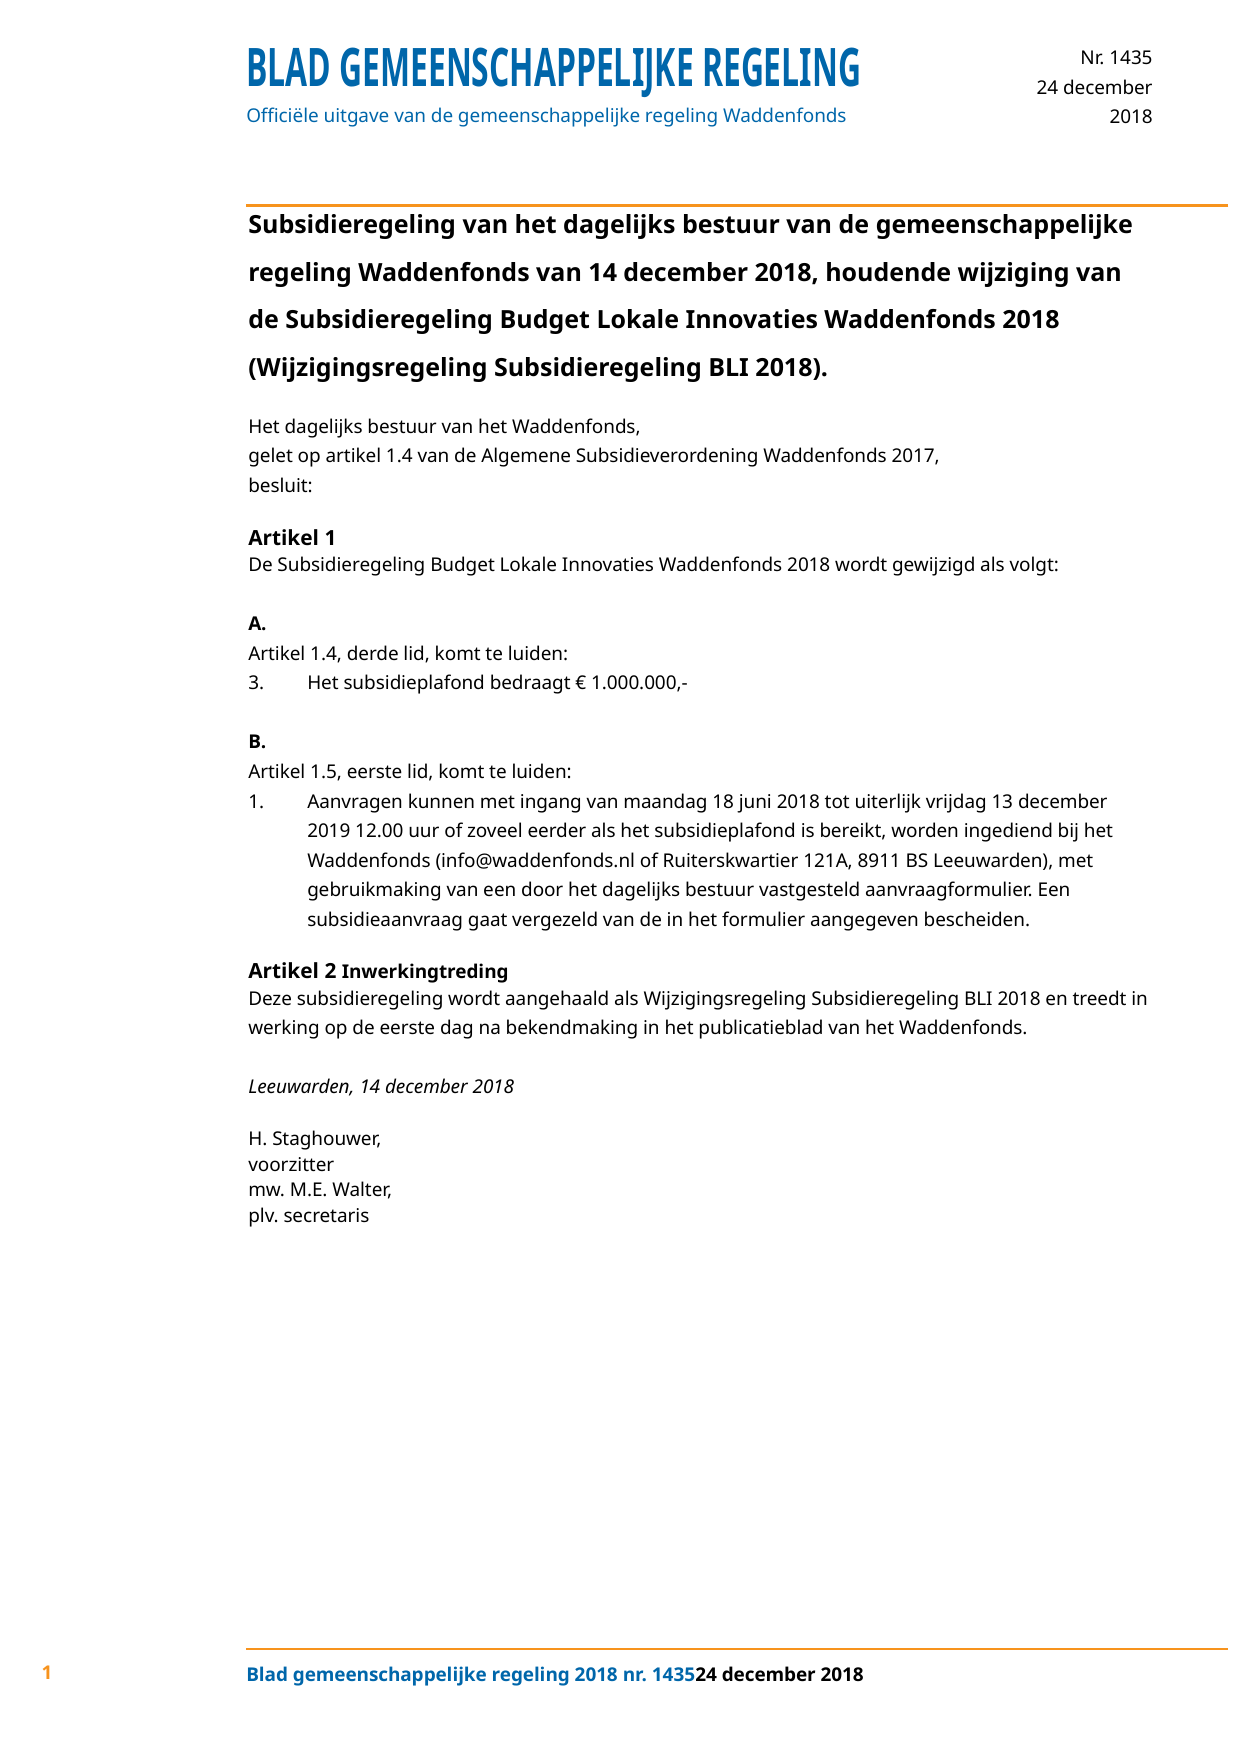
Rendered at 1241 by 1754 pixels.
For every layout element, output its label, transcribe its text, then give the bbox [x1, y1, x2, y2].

text plv. secretaris [248, 1202, 1152, 1228]
text voorzitter [248, 1151, 1152, 1177]
text Subsidieregeling van het dagelijks bestuur van de gemeenschappelijke regeling Waddenfonds van 14 december 2018, houdende wijziging van de Subsidieregeling Budget Lokale Innovaties Waddenfonds 2018 (Wijzigingsregeling Subsidieregeling BLI 2018). [248, 207, 1152, 384]
list Het subsidieplafond bedraagt € 1.000.000,- [248, 669, 1152, 695]
text Leeuwarden, 14 december 2018 [248, 1074, 1152, 1099]
text Artikel 1.4, derde lid, komt te luiden: [248, 640, 1152, 666]
text A. [248, 610, 1152, 636]
text Artikel 2 Inwerkingtreding [248, 957, 1152, 985]
text Deze subsidieregeling wordt aangehaald als Wijzigingsregeling Subsidieregeling BLI 2018 en treedt in werking op de eerste dag na bekendmaking in het publicatieblad van het Waddenfonds. [248, 985, 1152, 1040]
text Artikel 1 [248, 523, 1152, 551]
text B. [248, 729, 1152, 754]
text mw. M.E. Walter, [248, 1177, 1152, 1202]
text H. Staghouwer, [248, 1125, 1152, 1151]
picture [41, 47, 231, 172]
text Artikel 1.5, eerste lid, komt te luiden: [248, 758, 1152, 784]
text besluit: [248, 472, 1152, 498]
text gelet op artikel 1.4 van de Algemene Subsidieverordening Waddenfonds 2017, [248, 443, 1152, 468]
list Aanvragen kunnen met ingang van maandag 18 juni 2018 tot uiterlijk vrijdag 13 december 2019 12.00 uur of zoveel eerder als het subsidieplafond is bereikt, worden ingediend bij het Waddenfonds (info@waddenfonds.nl of Ruiterskwartier 121A, 8911 BS Leeuwarden), met gebruikmaking van een door het dagelijks bestuur vastgesteld aanvraagformulier. Een subsidieaanvraag gaat vergezeld van de in het formulier aangegeven bescheiden. [248, 788, 1152, 932]
text De Subsidieregeling Budget Lokale Innovaties Waddenfonds 2018 wordt gewijzigd als volgt: [248, 551, 1152, 577]
text Het dagelijks bestuur van het Waddenfonds, [248, 413, 1152, 439]
